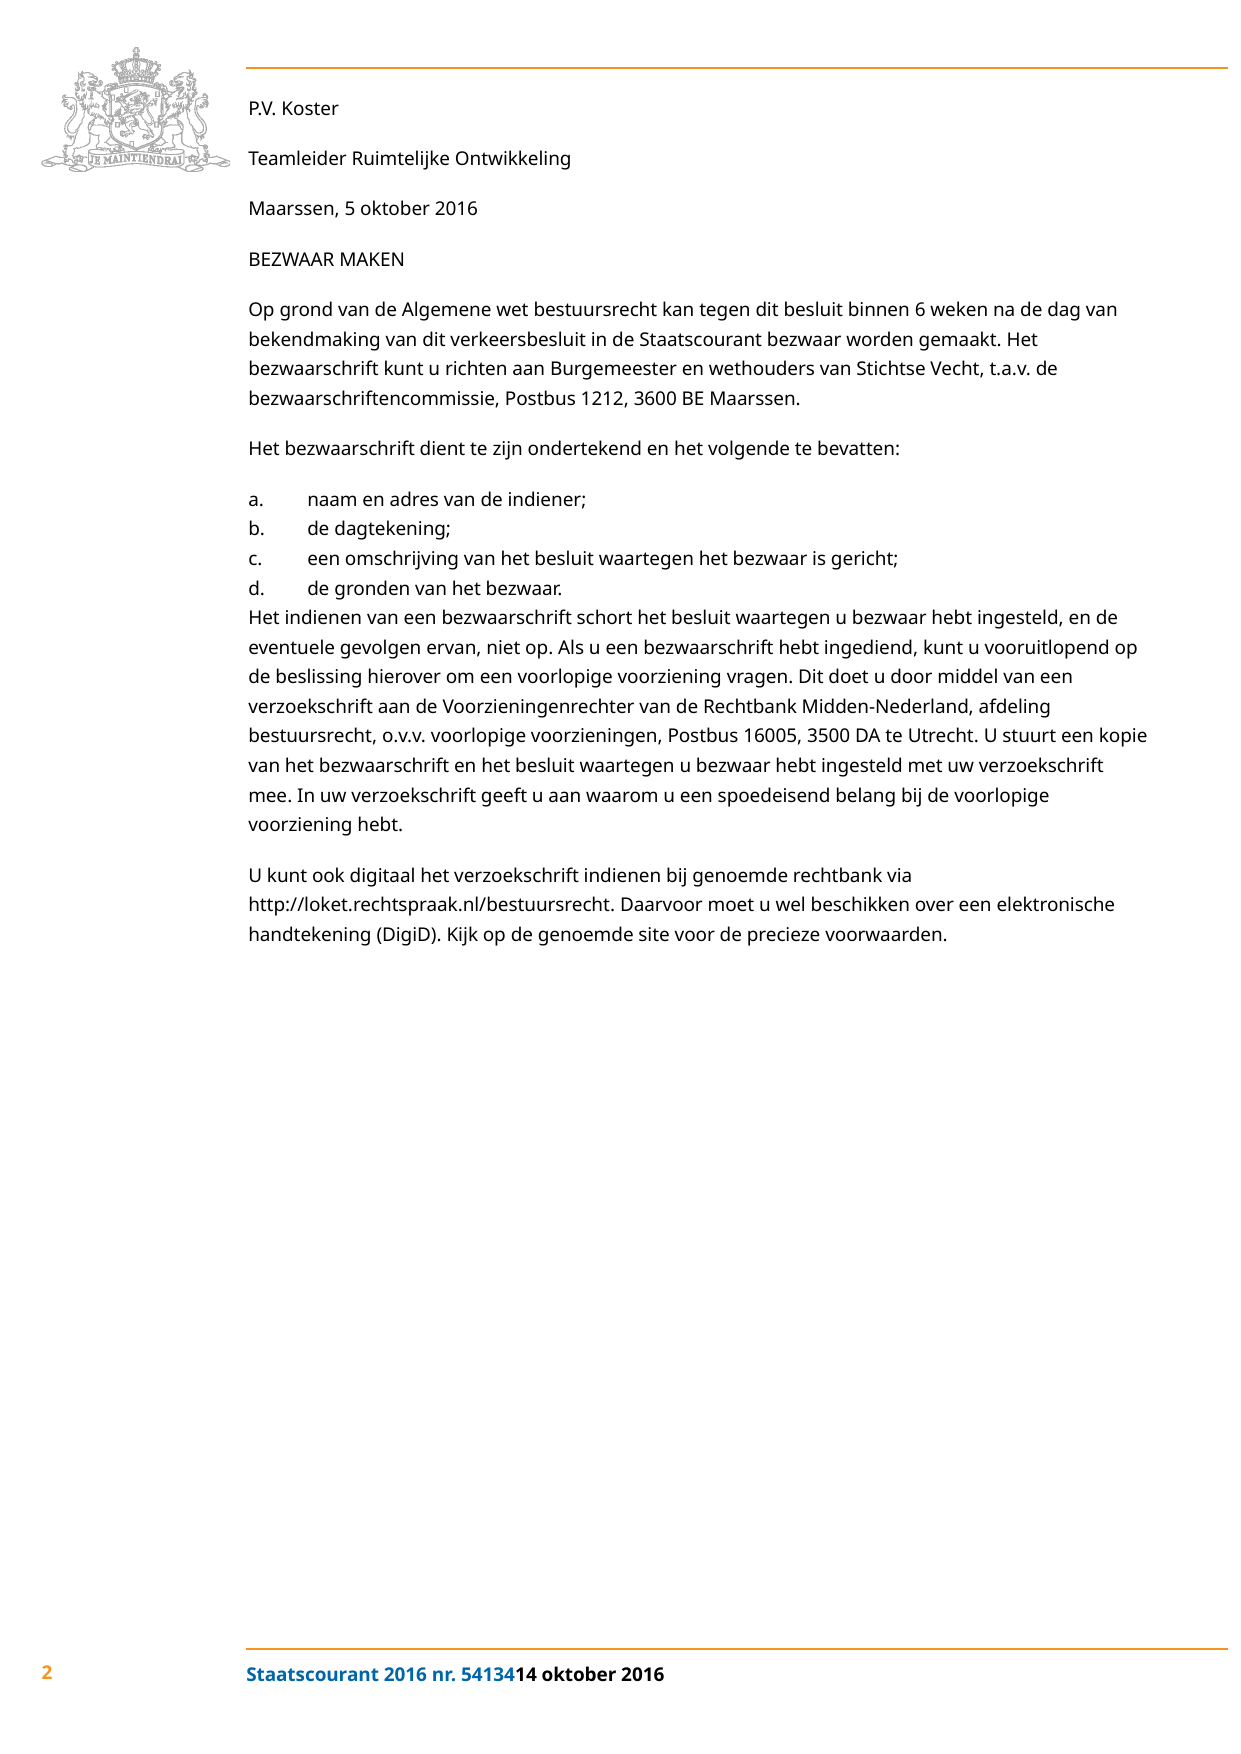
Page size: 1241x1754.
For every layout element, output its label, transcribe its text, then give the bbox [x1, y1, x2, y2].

picture [41, 47, 231, 172]
text P.V. Koster [248, 95, 1152, 121]
text BEZWAAR MAKEN [248, 246, 1152, 272]
list een omschrijving van het besluit waartegen het bezwaar is gericht; [248, 545, 1152, 571]
text Het bezwaarschrift dient te zijn ondertekend en het volgende te bevatten: [248, 436, 1152, 461]
list de gronden van het bezwaar. [248, 575, 1152, 601]
text U kunt ook digitaal het verzoekschrift indienen bij genoemde rechtbank via http://loket.rechtspraak.nl/bestuursrecht. Daarvoor moet u wel beschikken over een elektronische handtekening (DigiD). Kijk op de genoemde site voor de precieze voorwaarden. [248, 862, 1152, 947]
text Teamleider Ruimtelijke Ontwikkeling [248, 145, 1152, 171]
list de dagtekening; [248, 516, 1152, 541]
text Het indienen van een bezwaarschrift schort het besluit waartegen u bezwaar hebt ingesteld, en de eventuele gevolgen ervan, niet op. Als u een bezwaarschrift hebt ingediend, kunt u vooruitlopend op de beslissing hierover om een voorlopige voorziening vragen. Dit doet u door middel van een verzoekschrift aan de Voorzieningenrechter van de Rechtbank Midden-Nederland, afdeling bestuursrecht, o.v.v. voorlopige voorzieningen, Postbus 16005, 3500 DA te Utrecht. U stuurt een kopie van het bezwaarschrift en het besluit waartegen u bezwaar hebt ingesteld met uw verzoekschrift mee. In uw verzoekschrift geeft u aan waarom u een spoedeisend belang bij de voorlopige voorziening hebt. [248, 604, 1152, 837]
text Maarssen, 5 oktober 2016 [248, 196, 1152, 221]
list naam en adres van de indiener; [248, 486, 1152, 512]
text Op grond van de Algemene wet bestuursrecht kan tegen dit besluit binnen 6 weken na de dag van bekendmaking van dit verkeersbesluit in de Staatscourant bezwaar worden gemaakt. Het bezwaarschrift kunt u richten aan Burgemeester en wethouders van Stichtse Vecht, t.a.v. de bezwaarschriftencommissie, Postbus 1212, 3600 BE Maarssen. [248, 296, 1152, 411]
